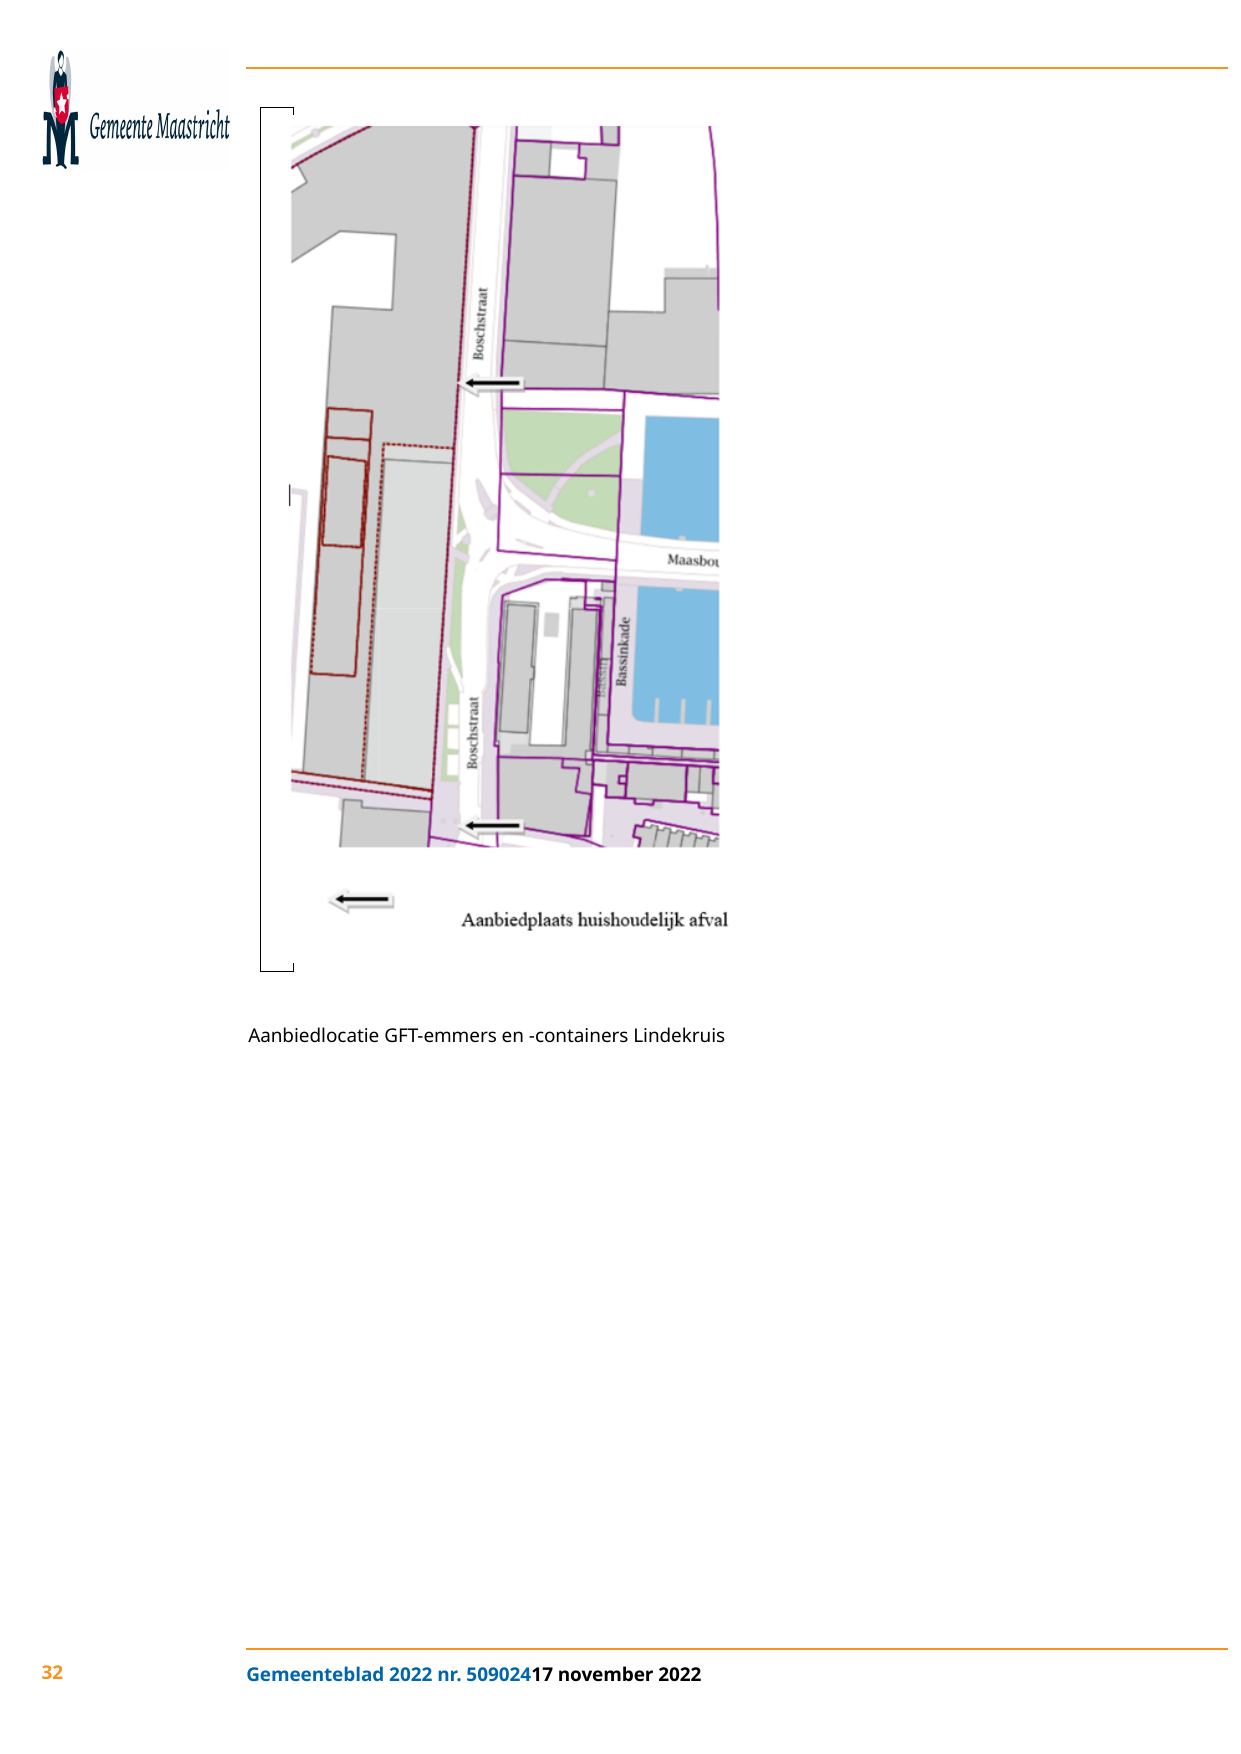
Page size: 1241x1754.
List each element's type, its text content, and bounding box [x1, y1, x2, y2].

picture [268, 115, 742, 963]
picture [41, 47, 231, 172]
text Aanbiedlocatie GFT-emmers en -containers Lindekruis [248, 1022, 1152, 1048]
